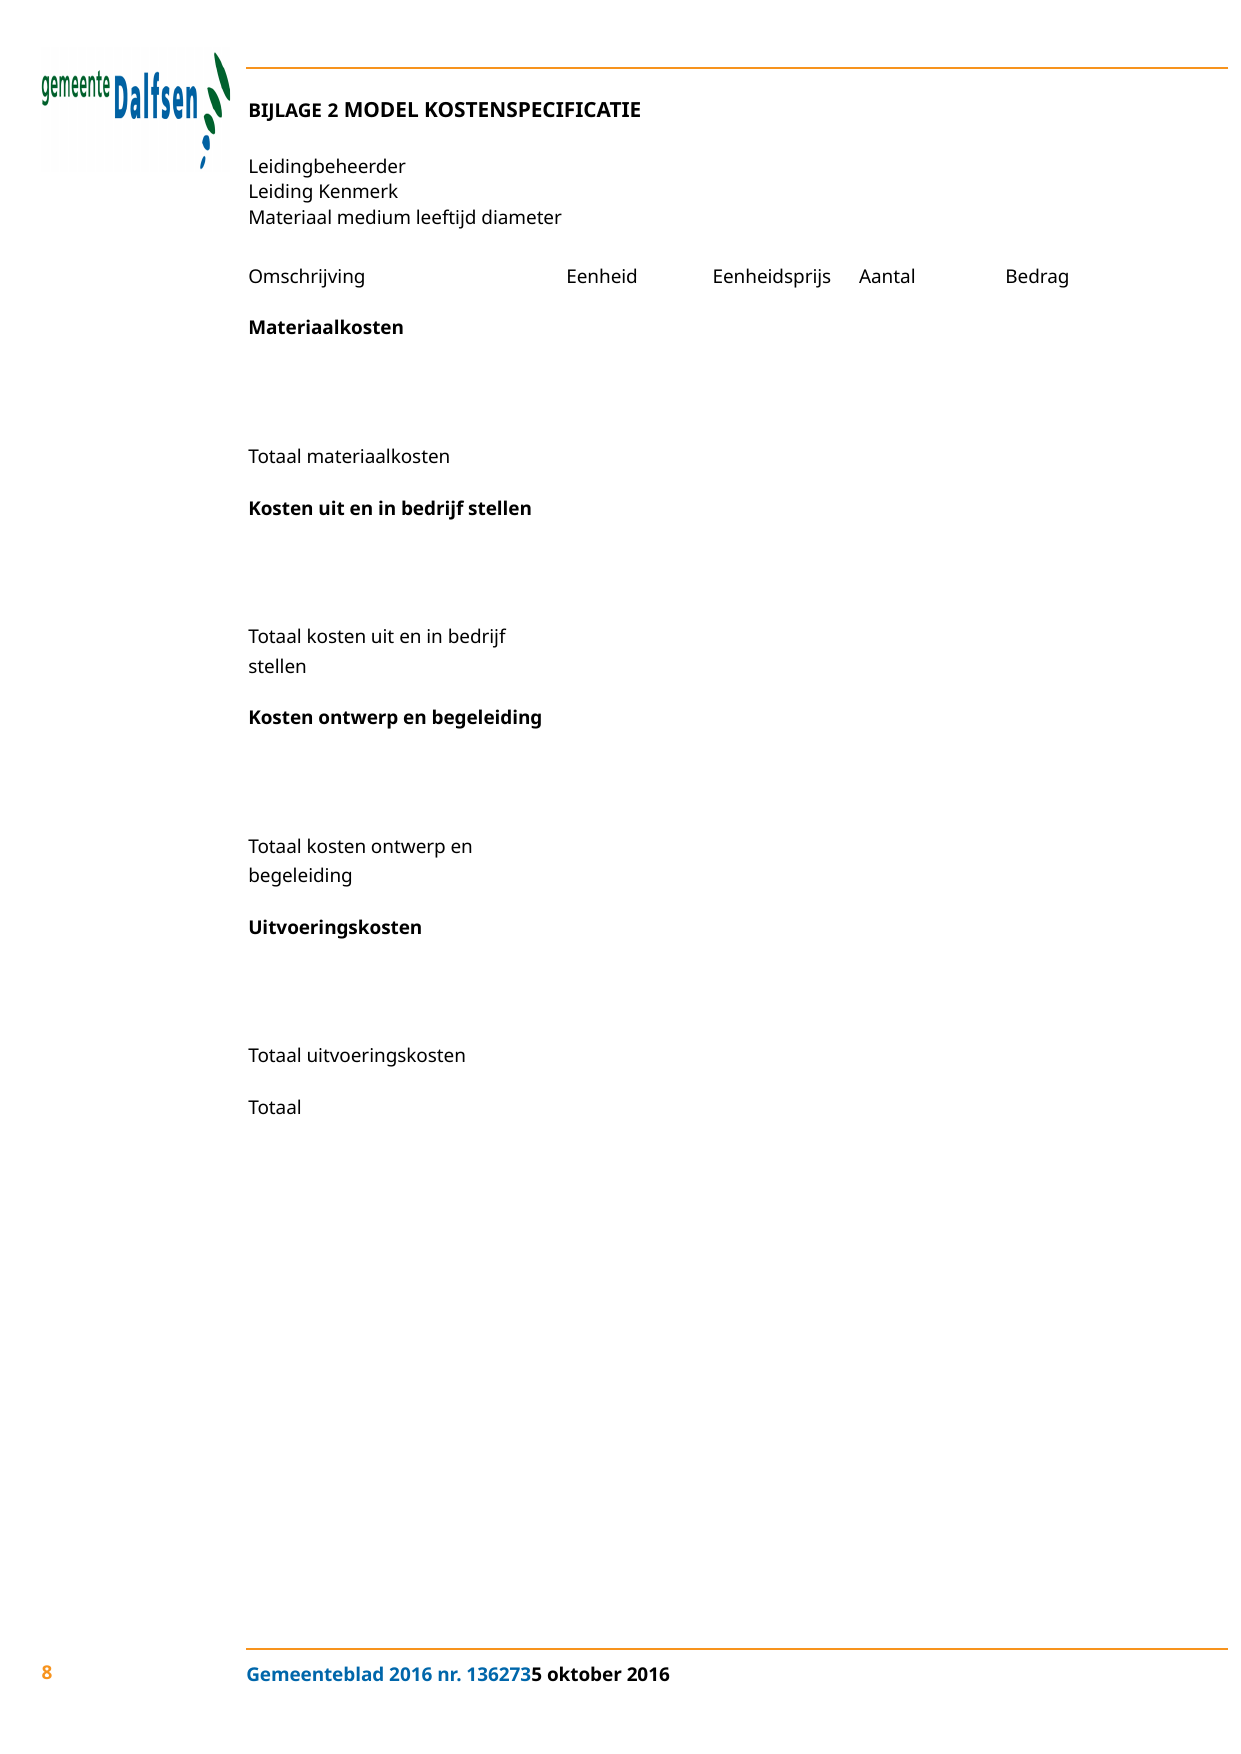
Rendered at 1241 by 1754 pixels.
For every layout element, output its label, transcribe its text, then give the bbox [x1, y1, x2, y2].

table_cell [566, 833, 712, 888]
table_cell [1005, 366, 1152, 392]
table_cell [248, 756, 566, 782]
table_cell [713, 704, 859, 730]
table_cell [713, 940, 859, 966]
table_cell [566, 730, 712, 756]
table_cell [248, 469, 566, 495]
table_cell [1005, 807, 1152, 833]
table_cell [713, 756, 859, 782]
table_cell [248, 679, 566, 704]
text BIJLAGE 2 MODEL KOSTENSPECIFICATIE [248, 95, 1152, 123]
table_cell [713, 289, 859, 314]
table_cell [859, 730, 1005, 756]
table_cell [859, 315, 1005, 340]
table_cell [566, 704, 712, 730]
table_cell [1005, 623, 1152, 679]
table_cell [713, 782, 859, 807]
table_cell [859, 418, 1005, 443]
table_cell [859, 1017, 1005, 1043]
table_cell Kosten ontwerp en begeleiding [248, 704, 566, 730]
table_cell Totaal uitvoeringskosten [248, 1043, 566, 1068]
table_cell [566, 1069, 712, 1094]
table_cell [1005, 340, 1152, 366]
table_cell Totaal kosten uit en in bedrijf stellen [248, 623, 566, 679]
table_cell [1005, 940, 1152, 966]
table_cell [1005, 443, 1152, 469]
table_cell [1005, 1017, 1152, 1043]
table_cell [248, 392, 566, 417]
table_cell [859, 598, 1005, 623]
table_header [700, 153, 1152, 179]
table_cell [566, 966, 712, 991]
table_cell [248, 807, 566, 833]
table_cell [566, 888, 712, 914]
table_cell [248, 340, 566, 366]
table_cell [248, 730, 566, 756]
table_cell [566, 572, 712, 598]
table_cell [1005, 679, 1152, 704]
table_cell [859, 443, 1005, 469]
table_cell [1005, 1094, 1152, 1120]
table_cell [566, 495, 712, 520]
table_cell [566, 782, 712, 807]
table_cell [248, 418, 566, 443]
picture [41, 47, 231, 172]
table_cell [1005, 888, 1152, 914]
table_cell [859, 704, 1005, 730]
table_cell [1005, 833, 1152, 888]
table_cell [248, 888, 566, 914]
table_cell [1005, 914, 1152, 940]
table_cell [859, 1094, 1005, 1120]
table_cell [566, 807, 712, 833]
table_cell [566, 546, 712, 572]
table_cell [566, 340, 712, 366]
table_cell Uitvoeringskosten [248, 914, 566, 940]
table_cell Leiding Kenmerk [248, 179, 700, 204]
table_cell [1005, 469, 1152, 495]
table_cell [859, 833, 1005, 888]
table_cell [859, 914, 1005, 940]
table_cell [713, 546, 859, 572]
table_cell [713, 679, 859, 704]
table_cell [248, 520, 566, 546]
table_cell [566, 914, 712, 940]
table_cell [566, 520, 712, 546]
table_cell [859, 623, 1005, 679]
table_cell [1005, 289, 1152, 314]
table_cell [713, 443, 859, 469]
table_cell [1005, 1043, 1152, 1068]
table_cell [859, 966, 1005, 991]
table_cell [713, 623, 859, 679]
table_cell [713, 914, 859, 940]
table_cell [566, 1017, 712, 1043]
table_cell [1005, 756, 1152, 782]
table_cell [713, 833, 859, 888]
table_cell [566, 315, 712, 340]
table_cell [566, 940, 712, 966]
table_cell Totaal kosten ontwerp en begeleiding [248, 833, 566, 888]
table_cell [859, 1069, 1005, 1094]
table_cell [859, 679, 1005, 704]
table_cell [700, 179, 1152, 204]
table_cell [248, 546, 566, 572]
table_cell [713, 418, 859, 443]
table_cell [859, 807, 1005, 833]
table_header Bedrag [1005, 263, 1152, 289]
table_cell [713, 888, 859, 914]
table_header Eenheid [566, 263, 712, 289]
table_cell [248, 966, 566, 991]
table_cell [1005, 704, 1152, 730]
table_cell [1005, 495, 1152, 520]
table_cell Kosten uit en in bedrijf stellen [248, 495, 566, 520]
table_cell [859, 546, 1005, 572]
table_cell [713, 572, 859, 598]
table_header Omschrijving [248, 263, 566, 289]
table_cell [1005, 598, 1152, 623]
table_cell [566, 443, 712, 469]
table_cell [713, 1069, 859, 1094]
table_cell [566, 598, 712, 623]
table_cell Totaal materiaalkosten [248, 443, 566, 469]
table_cell [713, 1043, 859, 1068]
table_cell [248, 782, 566, 807]
table_header Eenheidsprijs [713, 263, 859, 289]
table_cell [1005, 966, 1152, 991]
table_cell [248, 1017, 566, 1043]
table_cell [859, 756, 1005, 782]
table_cell [1005, 572, 1152, 598]
table_cell [566, 679, 712, 704]
table_cell [859, 1043, 1005, 1068]
table_cell [1005, 782, 1152, 807]
table_cell [713, 807, 859, 833]
table_cell [248, 991, 566, 1017]
table_cell [713, 966, 859, 991]
table_cell [566, 289, 712, 314]
table_cell [713, 495, 859, 520]
table_cell [1005, 991, 1152, 1017]
table_cell [566, 469, 712, 495]
table_cell [248, 366, 566, 392]
table_cell [1005, 418, 1152, 443]
table_cell [859, 940, 1005, 966]
table_cell [1005, 730, 1152, 756]
table_cell [1005, 546, 1152, 572]
table_cell [1005, 1069, 1152, 1094]
table_cell [248, 572, 566, 598]
table_cell [566, 623, 712, 679]
table_cell [859, 888, 1005, 914]
table_cell [566, 1094, 712, 1120]
table_header Leidingbeheerder [248, 153, 700, 179]
table_header Aantal [859, 263, 1005, 289]
table_cell [713, 991, 859, 1017]
table_cell [713, 1094, 859, 1120]
table_cell [248, 289, 566, 314]
table_cell [859, 572, 1005, 598]
table_cell [1005, 315, 1152, 340]
table_cell [713, 340, 859, 366]
table_cell [859, 392, 1005, 417]
table_cell [859, 495, 1005, 520]
table_cell [713, 366, 859, 392]
table_cell [248, 1069, 566, 1094]
table_cell [859, 340, 1005, 366]
table_cell [859, 782, 1005, 807]
table_cell [566, 418, 712, 443]
table_cell [859, 469, 1005, 495]
table_cell [566, 756, 712, 782]
table_cell [859, 991, 1005, 1017]
table_cell [566, 991, 712, 1017]
table_cell Materiaalkosten [248, 315, 566, 340]
table_cell [713, 520, 859, 546]
table_cell Materiaal medium leeftijd diameter [248, 205, 700, 230]
table_cell [859, 520, 1005, 546]
table_cell [713, 1017, 859, 1043]
table_cell [248, 940, 566, 966]
table_cell [1005, 520, 1152, 546]
table_cell [566, 1043, 712, 1068]
table_cell [713, 315, 859, 340]
table_cell [566, 366, 712, 392]
table_cell Totaal [248, 1094, 566, 1120]
table_cell [248, 598, 566, 623]
table_cell [1005, 392, 1152, 417]
table_cell [713, 730, 859, 756]
table_cell [859, 289, 1005, 314]
table_cell [713, 469, 859, 495]
table_cell [713, 598, 859, 623]
table_cell [859, 366, 1005, 392]
table_cell [566, 392, 712, 417]
table_cell [713, 392, 859, 417]
table_cell [700, 205, 1152, 230]
